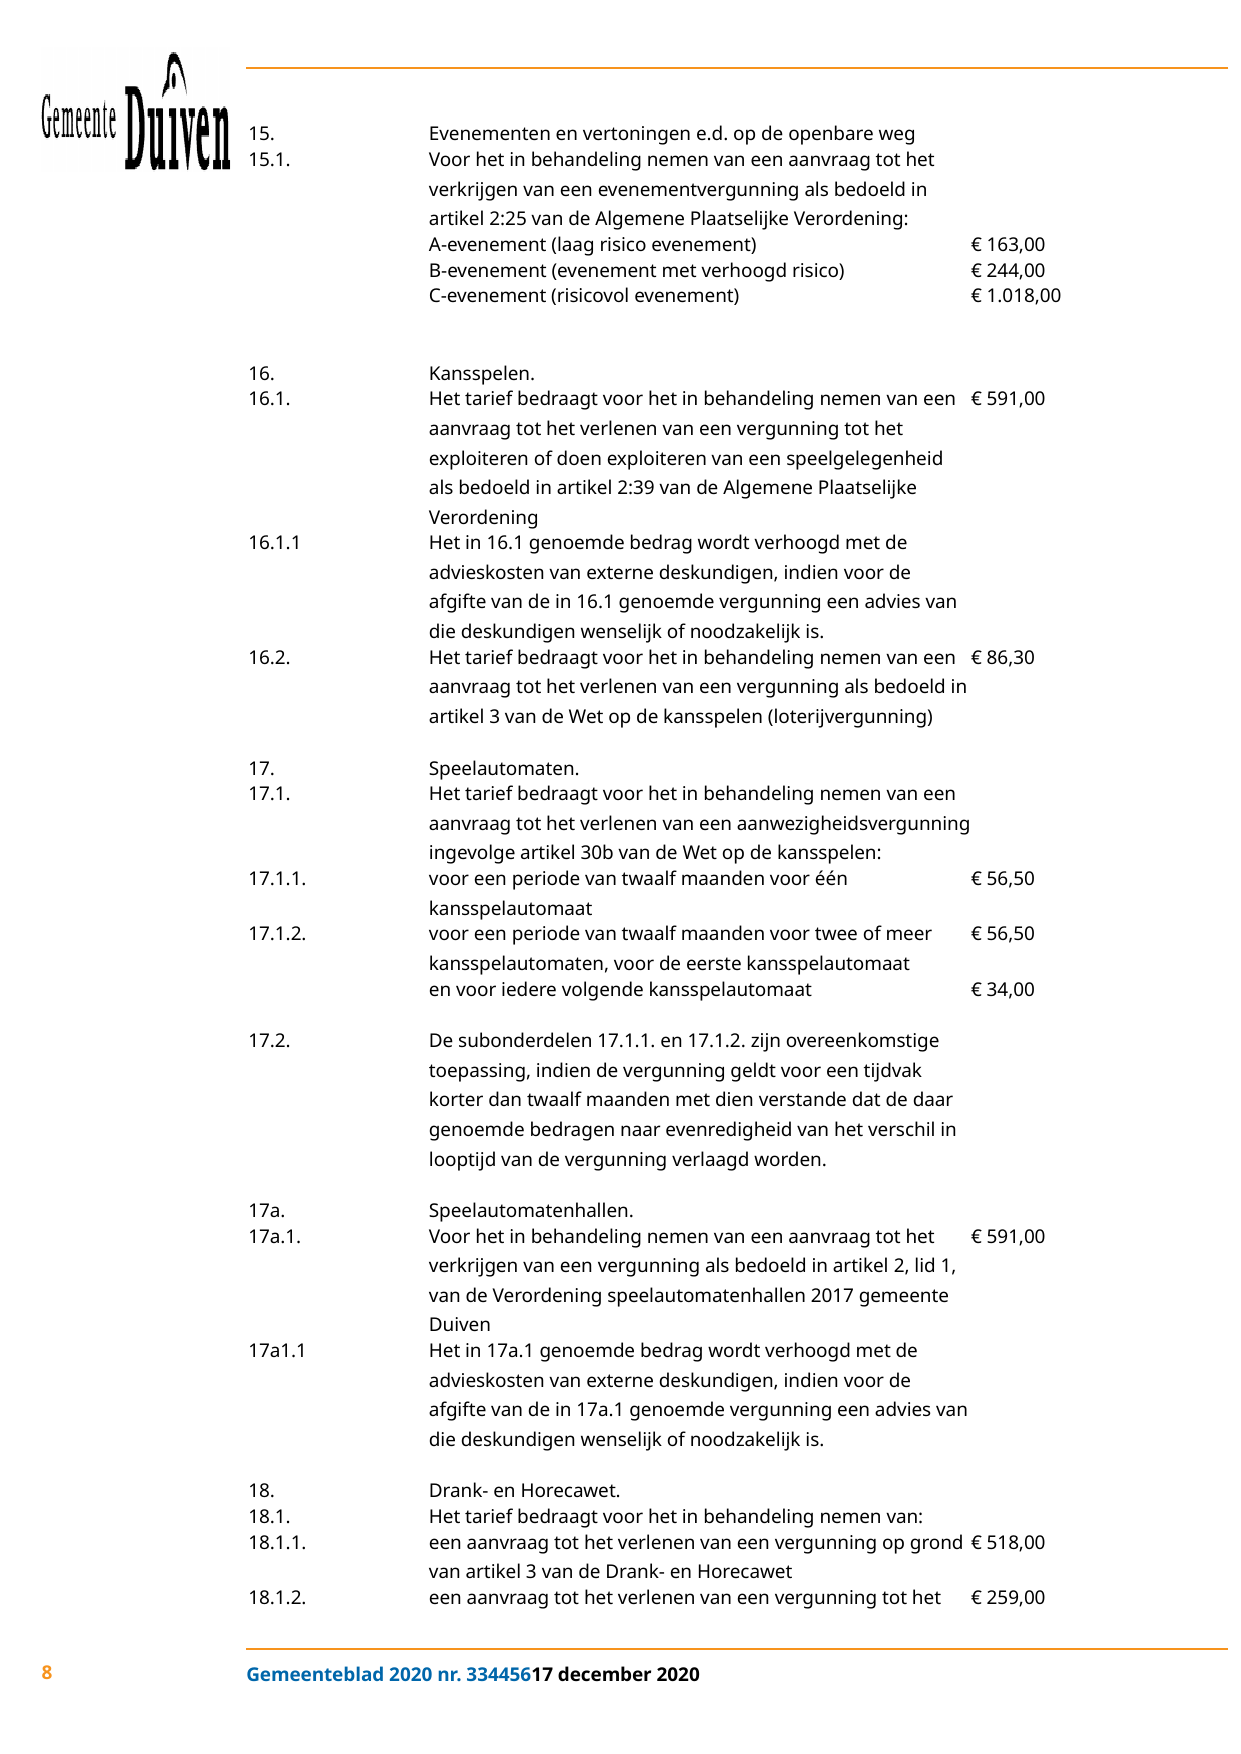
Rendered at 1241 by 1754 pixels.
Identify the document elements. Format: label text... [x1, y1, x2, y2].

table_cell 18.1. [248, 1503, 429, 1529]
table_cell 17a1.1 [248, 1338, 429, 1452]
table_cell Het tarief bedraagt voor het in behandeling nemen van: [429, 1503, 971, 1529]
table_cell [971, 530, 1152, 644]
table_cell [248, 334, 429, 360]
table_cell B-evenement (evenement met verhoogd risico) [429, 257, 971, 283]
table_cell A-evenement (laag risico evenement) [429, 231, 971, 257]
table_cell C-evenement (risicovol evenement) [429, 283, 971, 308]
table_cell 17.1.2. [248, 921, 429, 976]
table_cell [429, 95, 971, 121]
table_cell [248, 257, 429, 283]
table_cell [971, 334, 1152, 360]
table_cell Speelautomaten. [429, 755, 971, 780]
table_cell Speelautomatenhallen. [429, 1197, 971, 1223]
table_cell [971, 121, 1152, 146]
table_cell 18.1.2. [248, 1584, 429, 1610]
table_cell [971, 1452, 1152, 1478]
table_cell [248, 95, 429, 121]
table_cell [248, 283, 429, 308]
table_cell en voor iedere volgende kansspelautomaat [429, 976, 971, 1002]
table_cell € 244,00 [971, 257, 1152, 283]
table_cell Het tarief bedraagt voor het in behandeling nemen van een aanvraag tot het verlenen van een aanwezigheidsvergunning ingevolge artikel 30b van de Wet op de kansspelen: [429, 780, 971, 865]
table_cell [248, 231, 429, 257]
table_cell Het tarief bedraagt voor het in behandeling nemen van een aanvraag tot het verlenen van een vergunning tot het exploiteren of doen exploiteren van een speelgelegenheid als bedoeld in artikel 2:39 van de Algemene Plaatselijke Verordening [429, 386, 971, 529]
table_cell Het in 17a.1 genoemde bedrag wordt verhoogd met de advieskosten van externe deskundigen, indien voor de afgifte van de in 17a.1 genoemde vergunning een advies van die deskundigen wenselijk of noodzakelijk is. [429, 1338, 971, 1452]
table_cell [971, 755, 1152, 780]
table_cell [429, 1002, 971, 1027]
table_cell 17a.1. [248, 1223, 429, 1337]
table_cell [971, 360, 1152, 386]
table_cell [971, 1503, 1152, 1529]
table_cell Het tarief bedraagt voor het in behandeling nemen van een aanvraag tot het verlenen van een vergunning als bedoeld in artikel 3 van de Wet op de kansspelen (loterijvergunning) [429, 644, 971, 729]
table_cell [971, 1028, 1152, 1171]
table_cell 16.1.1 [248, 530, 429, 644]
table_cell Voor het in behandeling nemen van een aanvraag tot het verkrijgen van een evenementvergunning als bedoeld in artikel 2:25 van de Algemene Plaatselijke Verordening: [429, 146, 971, 231]
table_cell [429, 729, 971, 755]
table_cell 17.1.1. [248, 865, 429, 921]
table_cell € 34,00 [971, 976, 1152, 1002]
table_cell een aanvraag tot het verlenen van een vergunning op grond van artikel 3 van de Drank- en Horecawet [429, 1529, 971, 1584]
table_cell voor een periode van twaalf maanden voor één kansspelautomaat [429, 865, 971, 921]
table_cell 18. [248, 1478, 429, 1503]
table_cell [248, 1171, 429, 1197]
table_cell [429, 1171, 971, 1197]
table_cell 17.1. [248, 780, 429, 865]
table_cell [248, 308, 429, 334]
picture [41, 47, 231, 172]
table_cell [971, 95, 1152, 121]
table_cell € 591,00 [971, 386, 1152, 529]
table_cell De subonderdelen 17.1.1. en 17.1.2. zijn overeenkomstige toepassing, indien de vergunning geldt voor een tijdvak korter dan twaalf maanden met dien verstande dat de daar genoemde bedragen naar evenredigheid van het verschil in looptijd van de vergunning verlaagd worden. [429, 1028, 971, 1171]
table_cell € 518,00 [971, 1529, 1152, 1584]
table_cell 15.1. [248, 146, 429, 231]
table_cell [971, 780, 1152, 865]
table_cell [971, 308, 1152, 334]
table_cell [971, 146, 1152, 231]
table_cell [429, 308, 971, 334]
table_cell [248, 976, 429, 1002]
table_cell Drank- en Horecawet. [429, 1478, 971, 1503]
table_cell € 591,00 [971, 1223, 1152, 1337]
table_cell € 1.018,00 [971, 283, 1152, 308]
table_cell € 56,50 [971, 865, 1152, 921]
table_cell € 259,00 [971, 1584, 1152, 1610]
table_cell 17a. [248, 1197, 429, 1223]
table_cell 15. [248, 121, 429, 146]
table_cell € 86,30 [971, 644, 1152, 729]
table_cell 17. [248, 755, 429, 780]
table_cell 16.2. [248, 644, 429, 729]
table_cell [971, 1197, 1152, 1223]
table_cell voor een periode van twaalf maanden voor twee of meer kansspelautomaten, voor de eerste kansspelautomaat [429, 921, 971, 976]
table_cell een aanvraag tot het verlenen van een vergunning tot het [429, 1584, 971, 1610]
table_cell [971, 1338, 1152, 1452]
table_cell [971, 1171, 1152, 1197]
table_cell 16. [248, 360, 429, 386]
table_cell [248, 1452, 429, 1478]
table_cell 16.1. [248, 386, 429, 529]
table_cell [248, 1002, 429, 1027]
table_cell 18.1.1. [248, 1529, 429, 1584]
table_cell Voor het in behandeling nemen van een aanvraag tot het verkrijgen van een vergunning als bedoeld in artikel 2, lid 1, van de Verordening speelautomatenhallen 2017 gemeente Duiven [429, 1223, 971, 1337]
table_cell [971, 1478, 1152, 1503]
table_cell Evenementen en vertoningen e.d. op de openbare weg [429, 121, 971, 146]
table_cell € 56,50 [971, 921, 1152, 976]
table_cell [429, 1452, 971, 1478]
table_cell € 163,00 [971, 231, 1152, 257]
table_cell [248, 729, 429, 755]
table_cell [429, 334, 971, 360]
table_cell [971, 729, 1152, 755]
table_cell 17.2. [248, 1028, 429, 1171]
table_cell Het in 16.1 genoemde bedrag wordt verhoogd met de advieskosten van externe deskundigen, indien voor de afgifte van de in 16.1 genoemde vergunning een advies van die deskundigen wenselijk of noodzakelijk is. [429, 530, 971, 644]
table_cell Kansspelen. [429, 360, 971, 386]
table_cell [971, 1002, 1152, 1027]
